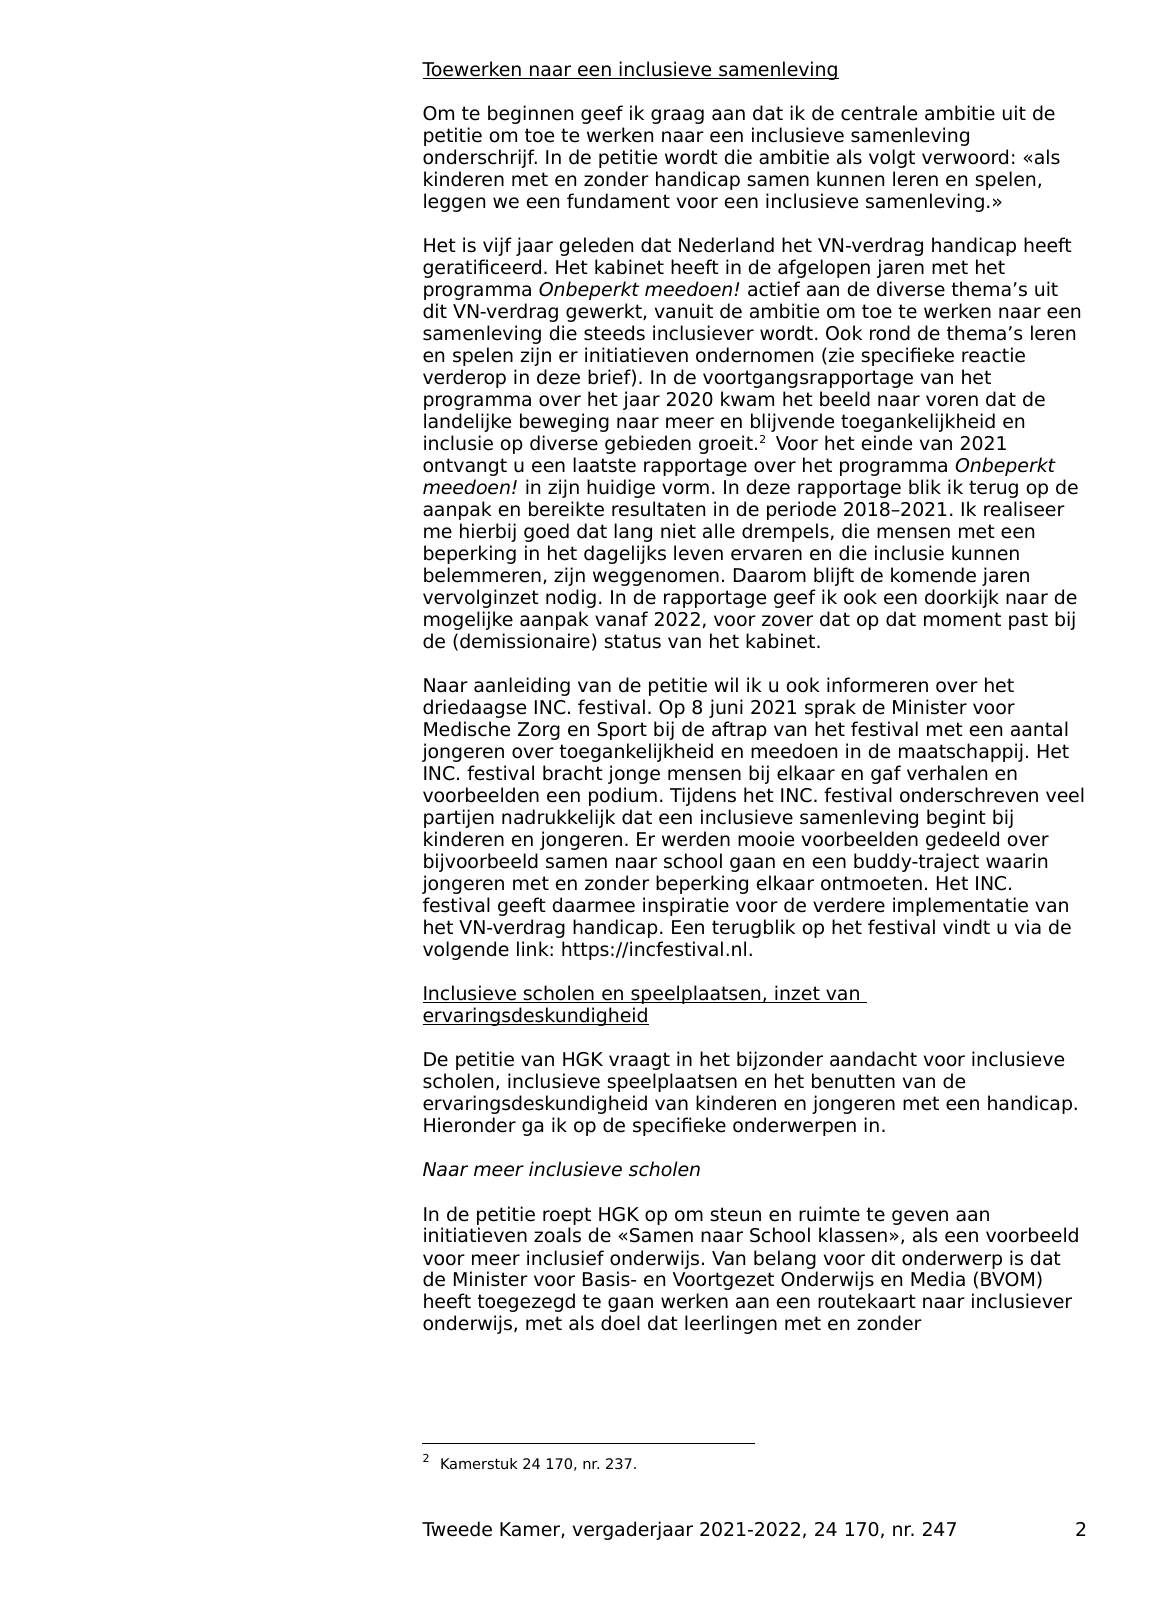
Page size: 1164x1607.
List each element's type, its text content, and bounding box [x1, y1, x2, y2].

text Kamerstuk 24 170, nr. 237. [422, 1452, 1087, 1474]
subtitle Inclusieve scholen en speelplaatsen, inzet van ervaringsdeskundigheid [422, 983, 1087, 1027]
text Naar aanleiding van de petitie wil ik u ook informeren over het driedaagse INC. festival. Op 8 juni 2021 sprak de Minister voor Medische Zorg en Sport bij de aftrap van het festival met een aantal jongeren over toegankelijkheid en meedoen in de maatschappij. Het INC. festival bracht jonge mensen bij elkaar en gaf verhalen en voorbeelden een podium. Tijdens het INC. festival onderschreven veel partijen nadrukkelijk dat een inclusieve samenleving begint bij kinderen en jongeren. Er werden mooie voorbeelden gedeeld over bijvoorbeeld samen naar school gaan en een buddy-traject waarin jongeren met en zonder beperking elkaar ontmoeten. Het INC. festival geeft daarmee inspiratie voor de verdere implementatie van het VN-verdrag handicap. Een terugblik op het festival vindt u via de volgende link: https://incfestival.nl. [422, 675, 1087, 961]
text Het is vijf jaar geleden dat Nederland het VN-verdrag handicap heeft geratificeerd. Het kabinet heeft in de afgelopen jaren met het programma Onbeperkt meedoen! actief aan de diverse thema’s uit dit VN-verdrag gewerkt, vanuit de ambitie om toe te werken naar een samenleving die steeds inclusiever wordt. Ook rond de thema’s leren en spelen zijn er initiatieven ondernomen (zie specifieke reactie verderop in deze brief). In de voortgangsrapportage van het programma over het jaar 2020 kwam het beeld naar voren dat de landelijke beweging naar meer en blijvende toegankelijkheid en inclusie op diverse gebieden groeit. Voor het einde van 2021 ontvangt u een laatste rapportage over het programma Onbeperkt meedoen! in zijn huidige vorm. In deze rapportage blik ik terug op de aanpak en bereikte resultaten in de periode 2018–2021. Ik realiseer me hierbij goed dat lang niet alle drempels, die mensen met een beperking in het dagelijks leven ervaren en die inclusie kunnen belemmeren, zijn weggenomen. Daarom blijft de komende jaren vervolginzet nodig. In de rapportage geef ik ook een doorkijk naar de mogelijke aanpak vanaf 2022, voor zover dat op dat moment past bij de (demissionaire) status van het kabinet. [422, 235, 1087, 653]
subtitle Naar meer inclusieve scholen [422, 1159, 1087, 1181]
text Om te beginnen geef ik graag aan dat ik de centrale ambitie uit de petitie om toe te werken naar een inclusieve samenleving onderschrijf. In de petitie wordt die ambitie als volgt verwoord: «als kinderen met en zonder handicap samen kunnen leren en spelen, leggen we een fundament voor een inclusieve samenleving.» [422, 103, 1087, 213]
text In de petitie roept HGK op om steun en ruimte te geven aan initiatieven zoals de «Samen naar School klassen», als een voorbeeld voor meer inclusief onderwijs. Van belang voor dit onderwerp is dat de Minister voor Basis- en Voortgezet Onderwijs en Media (BVOM) heeft toegezegd te gaan werken aan een routekaart naar inclusiever onderwijs, met als doel dat leerlingen met en zonder [422, 1203, 1087, 1335]
text De petitie van HGK vraagt in het bijzonder aandacht voor inclusieve scholen, inclusieve speelplaatsen en het benutten van de ervaringsdeskundigheid van kinderen en jongeren met een handicap. Hieronder ga ik op de specifieke onderwerpen in. [422, 1049, 1087, 1137]
subtitle Toewerken naar een inclusieve samenleving [422, 59, 1087, 81]
